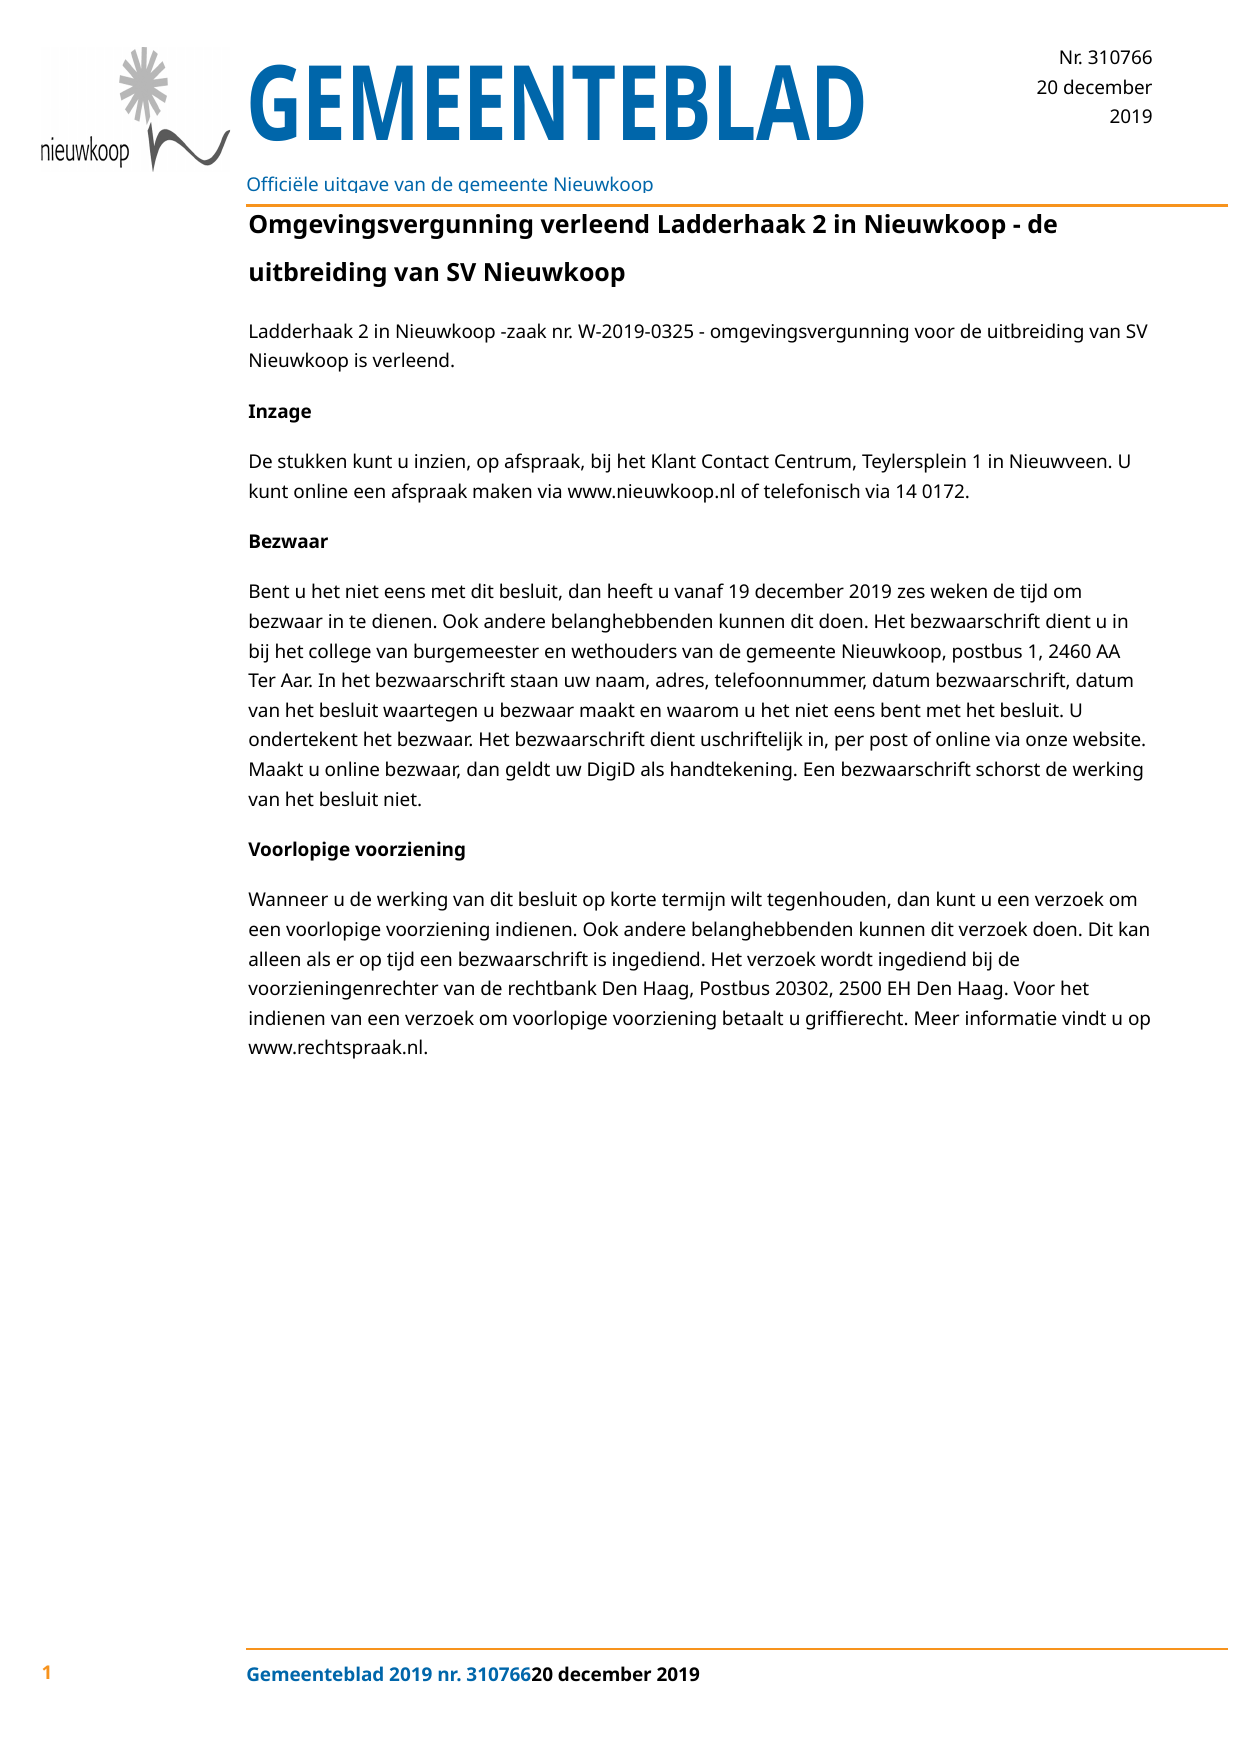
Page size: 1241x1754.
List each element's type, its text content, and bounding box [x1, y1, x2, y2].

text Ladderhaak 2 in Nieuwkoop -zaak nr. W-2019-0325 - omgevingsvergunning voor de uitbreiding van SV Nieuwkoop is verleend. [248, 318, 1152, 373]
text Omgevingsvergunning verleend Ladderhaak 2 in Nieuwkoop - de uitbreiding van SV Nieuwkoop [248, 207, 1152, 288]
text Inzage [248, 398, 1152, 424]
text Bent u het niet eens met dit besluit, dan heeft u vanaf 19 december 2019 zes weken de tijd om bezwaar in te dienen. Ook andere belanghebbenden kunnen dit doen. Het bezwaarschrift dient u in bij het college van burgemeester en wethouders van de gemeente Nieuwkoop, postbus 1, 2460 AA Ter Aar. In het bezwaarschrift staan uw naam, adres, telefoonnummer, datum bezwaarschrift, datum van het besluit waartegen u bezwaar maakt en waarom u het niet eens bent met het besluit. U ondertekent het bezwaar. Het bezwaarschrift dient uschriftelijk in, per post of online via onze website. Maakt u online bezwaar, dan geldt uw DigiD als handtekening. Een bezwaarschrift schorst de werking van het besluit niet. [248, 579, 1152, 812]
text De stukken kunt u inzien, op afspraak, bij het Klant Contact Centrum, Teylersplein 1 in Nieuwveen. U kunt online een afspraak maken via www.nieuwkoop.nl of telefonisch via 14 0172. [248, 448, 1152, 504]
picture [41, 47, 231, 172]
text Bezwaar [248, 528, 1152, 554]
text Wanneer u de werking van dit besluit op korte termijn wilt tegenhouden, dan kunt u een verzoek om een voorlopige voorziening indienen. Ook andere belanghebbenden kunnen dit verzoek doen. Dit kan alleen als er op tijd een bezwaarschrift is ingediend. Het verzoek wordt ingediend bij de voorzieningenrechter van de rechtbank Den Haag, Postbus 20302, 2500 EH Den Haag. Voor het indienen van een verzoek om voorlopige voorziening betaalt u griffierecht. Meer informatie vindt u op www.rechtspraak.nl. [248, 887, 1152, 1060]
text Voorlopige voorziening [248, 836, 1152, 862]
